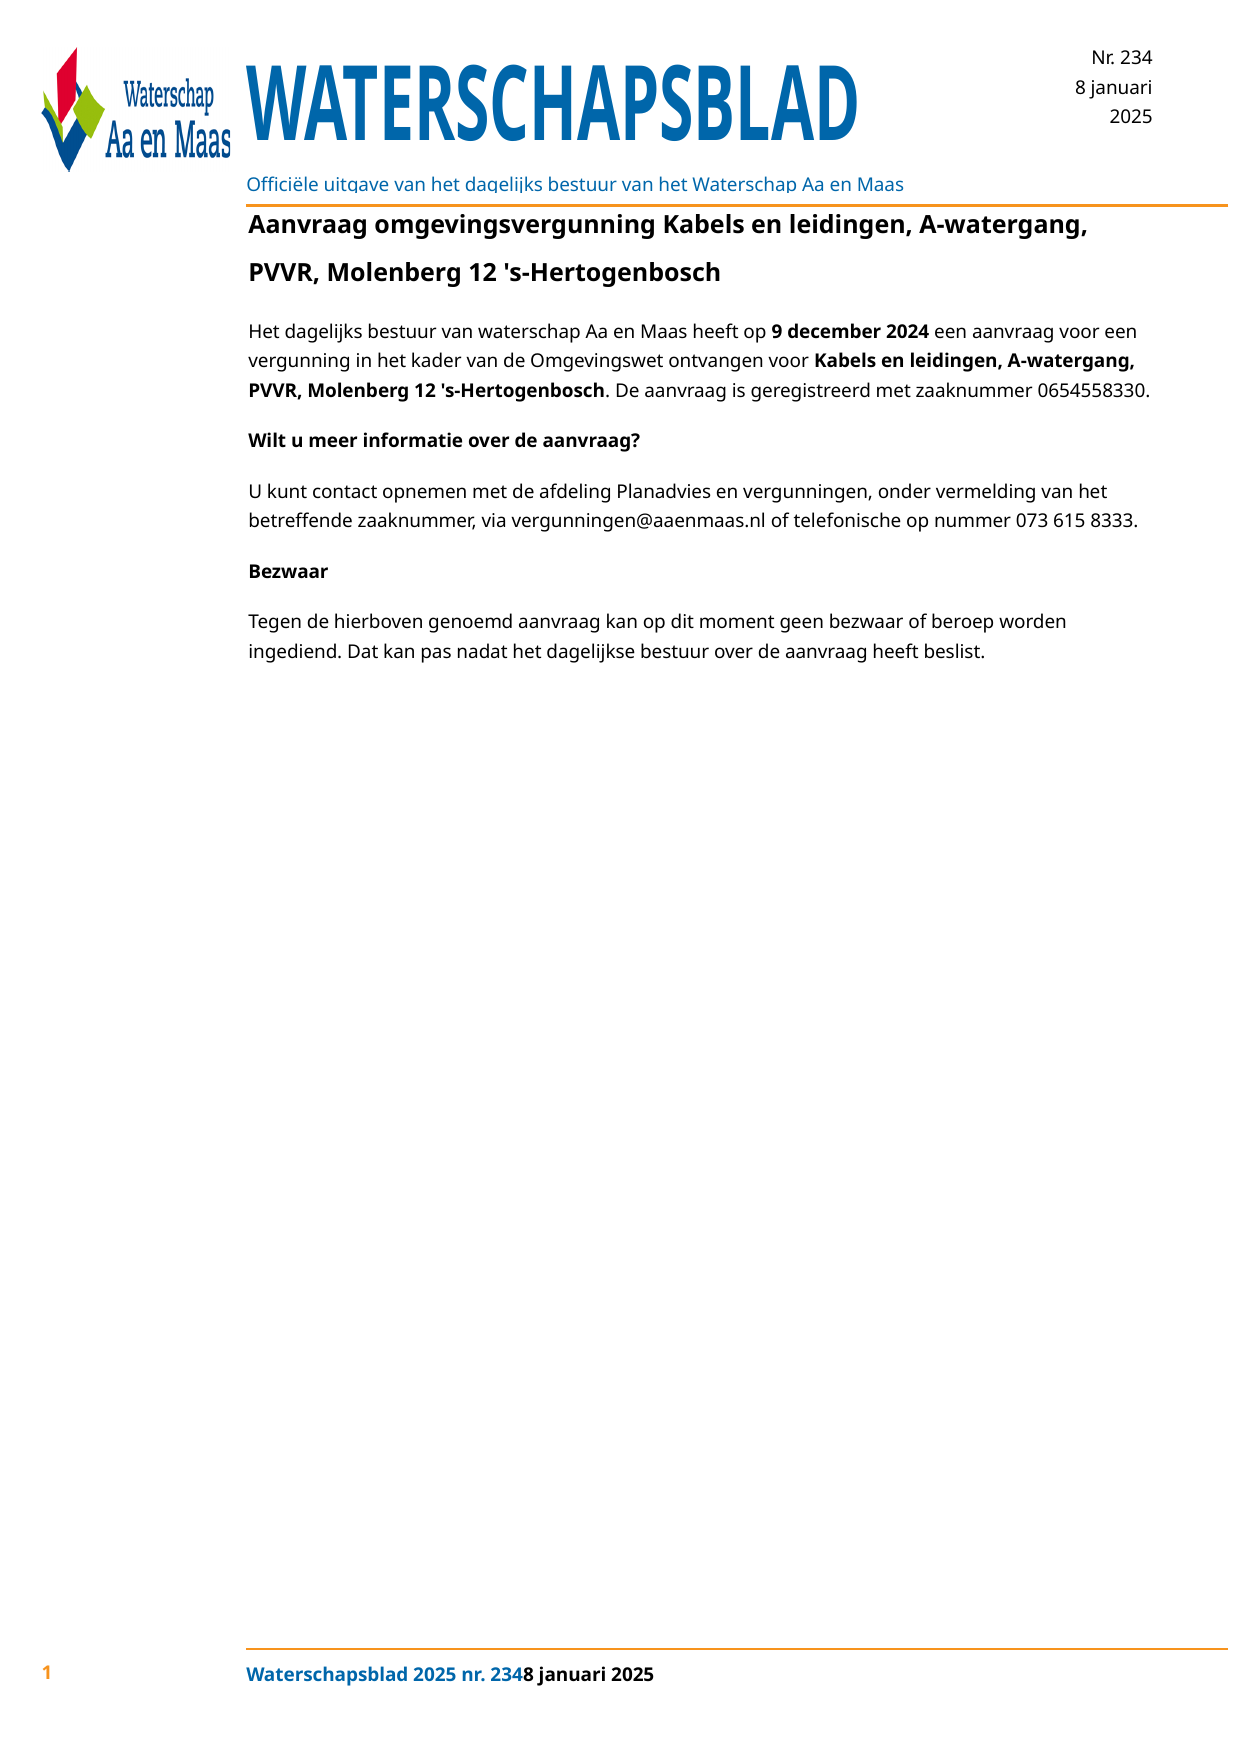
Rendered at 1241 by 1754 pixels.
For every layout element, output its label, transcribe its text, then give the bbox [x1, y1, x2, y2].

text U kunt contact opnemen met de afdeling Planadvies en vergunningen, onder vermelding van het betreffende zaaknummer, via vergunningen@aaenmaas.nl of telefonische op nummer 073 615 8333. [248, 478, 1152, 533]
text Aanvraag omgevingsvergunning Kabels en leidingen, A-watergang, PVVR, Molenberg 12 's-Hertogenbosch [248, 207, 1152, 288]
picture [41, 47, 231, 172]
text Wilt u meer informatie over de aanvraag? [248, 427, 1152, 453]
text Bezwaar [248, 558, 1152, 584]
text Het dagelijks bestuur van waterschap Aa en Maas heeft op 9 december 2024 een aanvraag voor een vergunning in het kader van de Omgevingswet ontvangen voor Kabels en leidingen, A-watergang, PVVR, Molenberg 12 's-Hertogenbosch. De aanvraag is geregistreerd met zaaknummer 0654558330. [248, 318, 1152, 403]
text Tegen de hierboven genoemd aanvraag kan op dit moment geen bezwaar of beroep worden ingediend. Dat kan pas nadat het dagelijkse bestuur over de aanvraag heeft beslist. [248, 608, 1152, 664]
